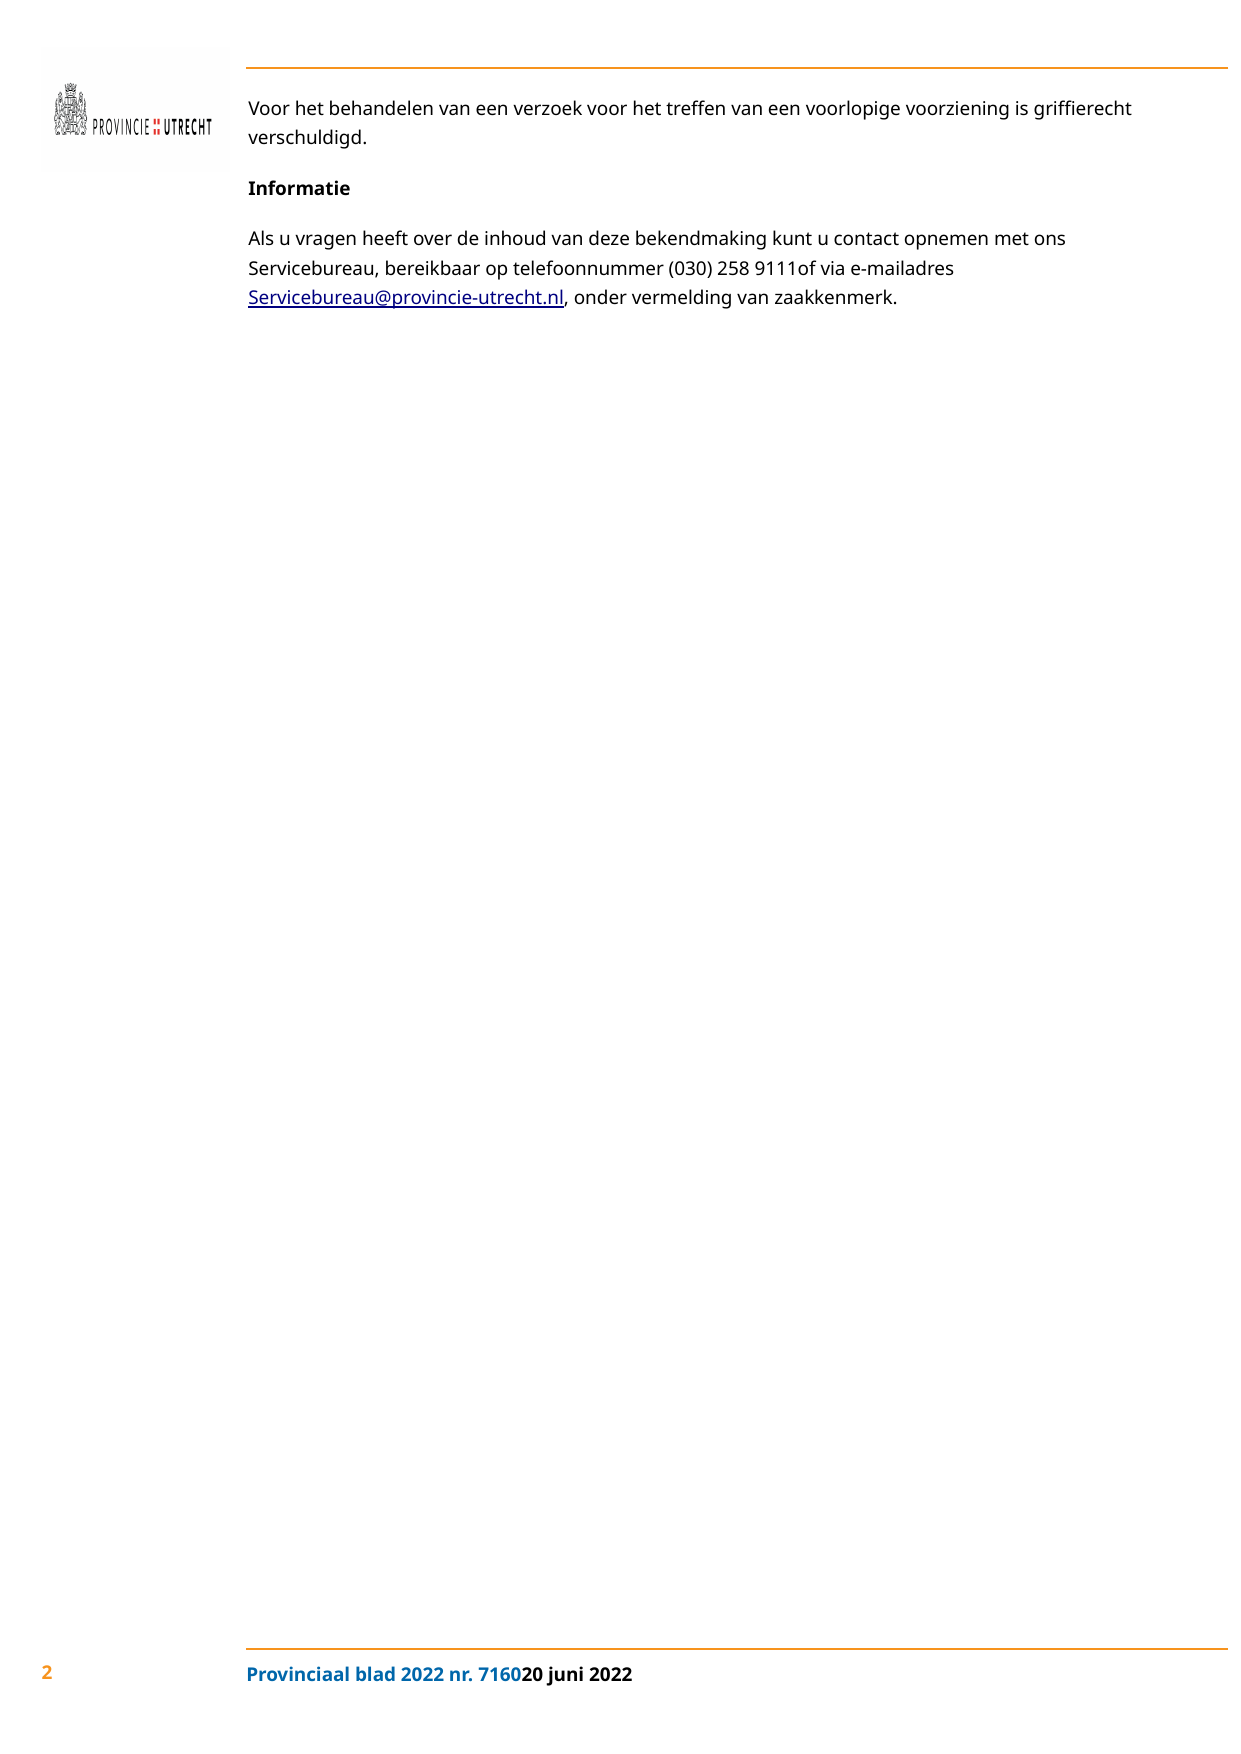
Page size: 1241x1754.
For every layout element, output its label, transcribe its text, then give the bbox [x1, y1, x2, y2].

text Voor het behandelen van een verzoek voor het treffen van een voorlopige voorziening is griffierecht verschuldigd. [248, 95, 1152, 150]
picture [41, 47, 231, 172]
text Informatie [248, 175, 1152, 201]
text Als u vragen heeft over de inhoud van deze bekendmaking kunt u contact opnemen met ons Servicebureau, bereikbaar op telefoonnummer (030) 258 9111of via e-mailadres Servicebureau@provincie-utrecht.nl, onder vermelding van zaakkenmerk. [248, 225, 1152, 310]
